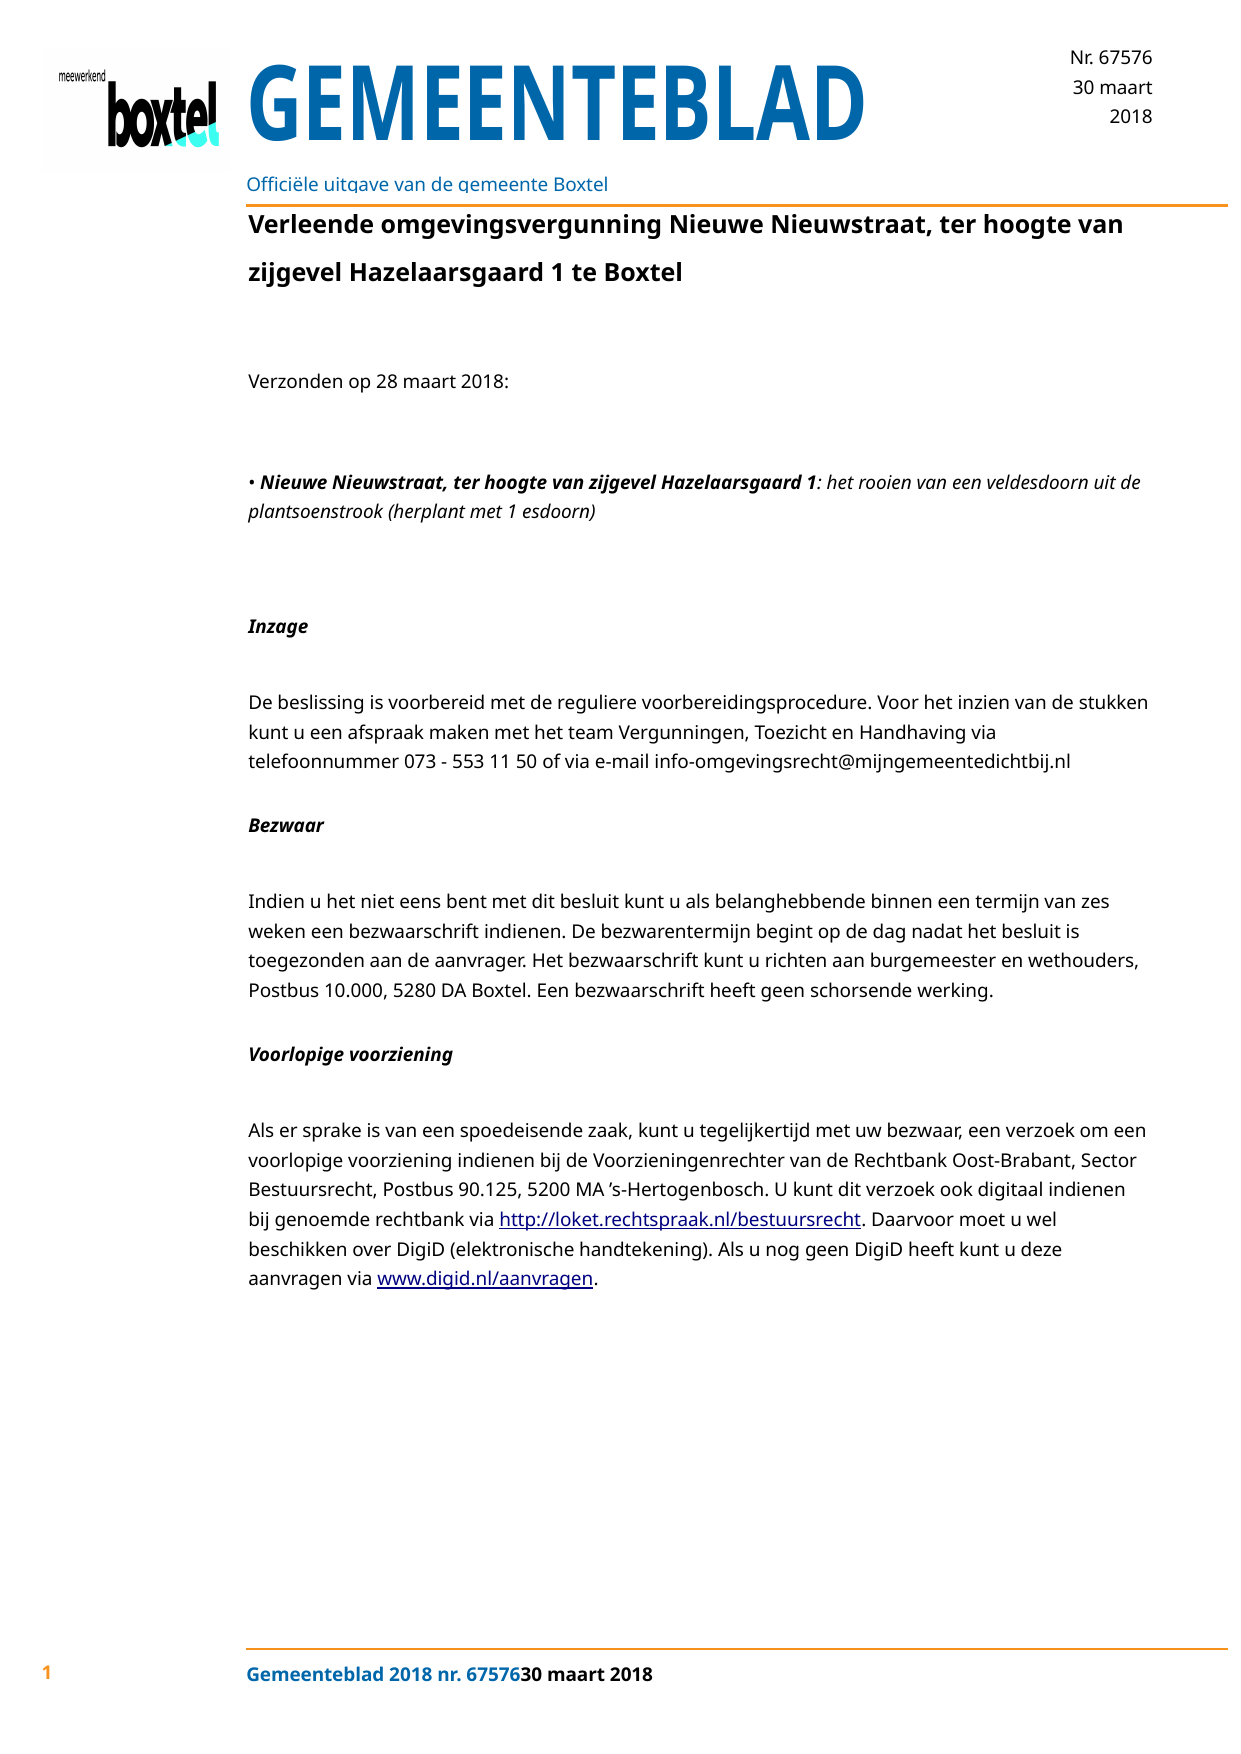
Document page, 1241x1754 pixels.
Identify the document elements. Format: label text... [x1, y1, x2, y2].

text Als er sprake is van een spoedeisende zaak, kunt u tegelijkertijd met uw bezwaar, een verzoek om een voorlopige voorziening indienen bij de Voorzieningenrechter van de Rechtbank Oost-Brabant, Sector Bestuursrecht, Postbus 90.125, 5200 MA ’s-Hertogenbosch. U kunt dit verzoek ook digitaal indienen bij genoemde rechtbank via http://loket.rechtspraak.nl/bestuursrecht. Daarvoor moet u wel beschikken over DigiD (elektronische handtekening). Als u nog geen DigiD heeft kunt u deze aanvragen via www.digid.nl/aanvragen. [248, 1117, 1152, 1291]
text Verleende omgevingsvergunning Nieuwe Nieuwstraat, ter hoogte van zijgevel Hazelaarsgaard 1 te Boxtel [248, 207, 1152, 288]
text Inzage [248, 613, 1152, 639]
text Verzonden op 28 maart 2018: [248, 368, 1152, 394]
text Indien u het niet eens bent met dit besluit kunt u als belanghebbende binnen een termijn van zes weken een bezwaarschrift indienen. De bezwarentermijn begint op de dag nadat het besluit is toegezonden aan de aanvrager. Het bezwaarschrift kunt u richten aan burgemeester en wethouders, Postbus 10.000, 5280 DA Boxtel. Een bezwaarschrift heeft geen schorsende werking. [248, 888, 1152, 1003]
text De beslissing is voorbereid met de reguliere voorbereidingsprocedure. Voor het inzien van de stukken kunt u een afspraak maken met het team Vergunningen, Toezicht en Handhaving via telefoonnummer 073 - 553 11 50 of via e-mail info-omgevingsrecht@mijngemeentedichtbij.nl [248, 689, 1152, 774]
picture [41, 47, 231, 172]
text Bezwaar [248, 812, 1152, 838]
text Voorlopige voorziening [248, 1041, 1152, 1067]
text • Nieuwe Nieuwstraat, ter hoogte van zijgevel Hazelaarsgaard 1: het rooien van een veldesdoorn uit de plantsoenstrook (herplant met 1 esdoorn) [248, 469, 1152, 524]
